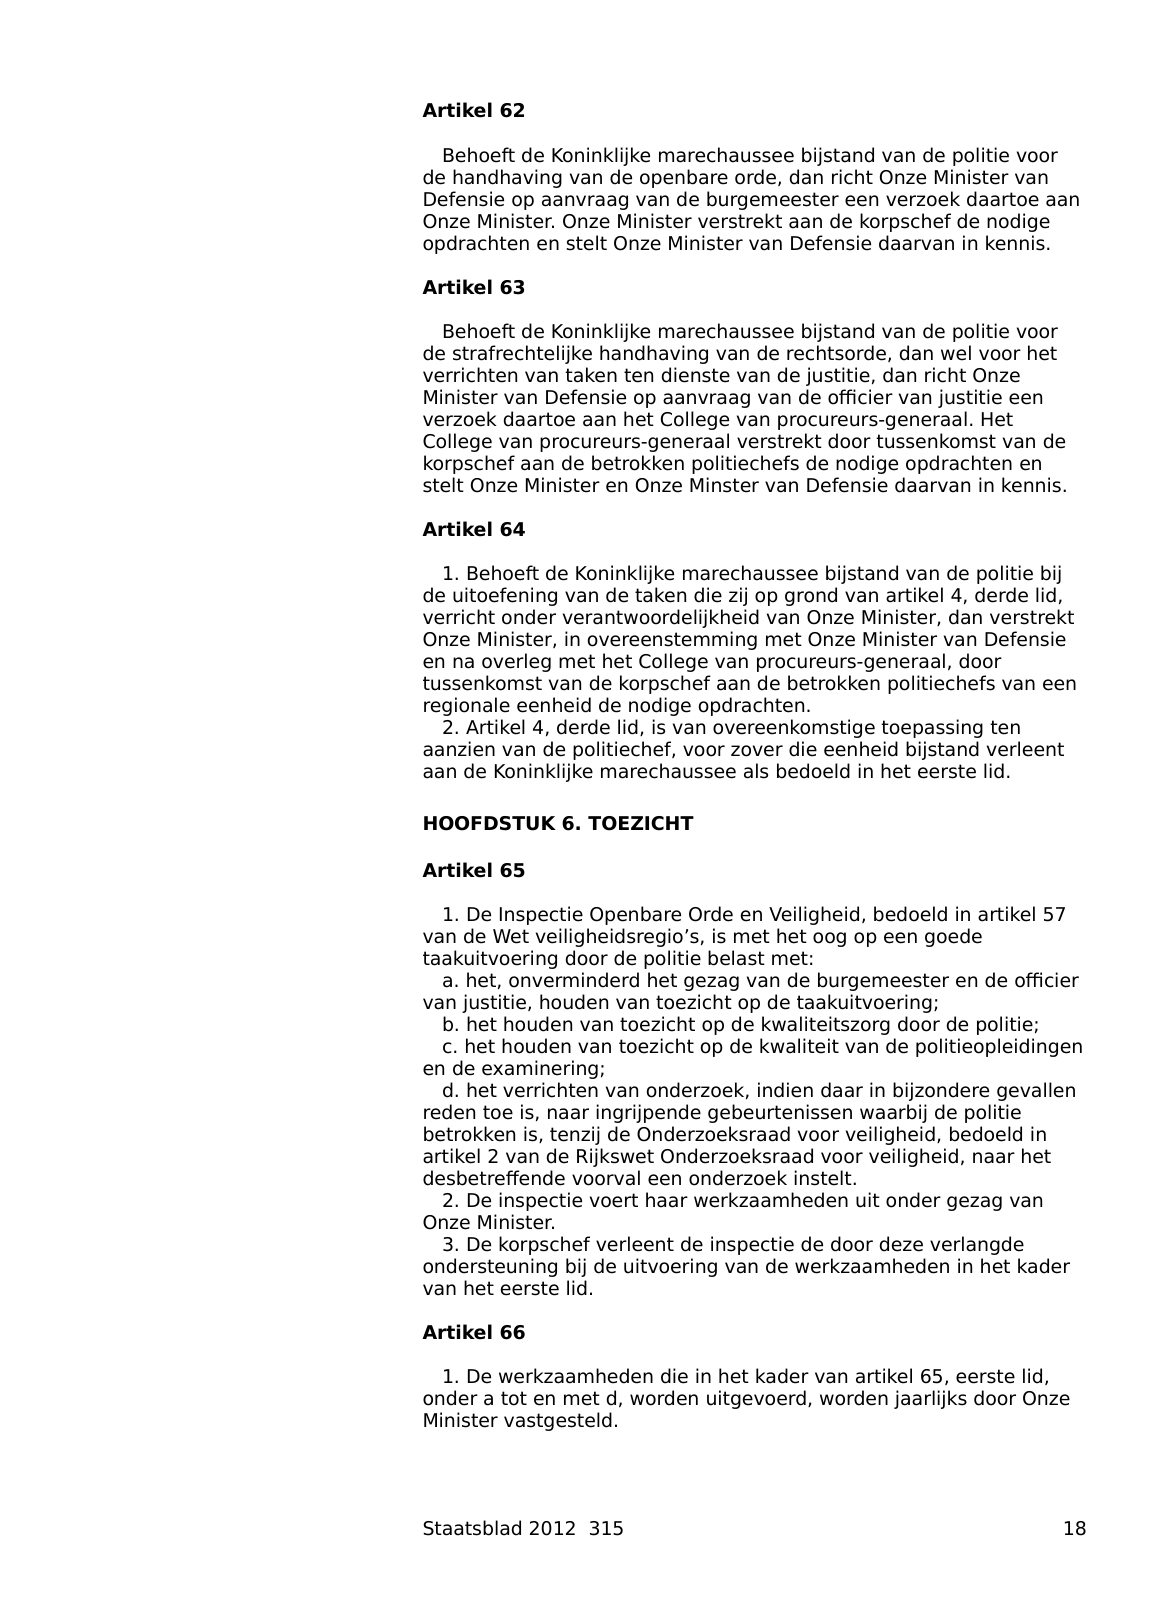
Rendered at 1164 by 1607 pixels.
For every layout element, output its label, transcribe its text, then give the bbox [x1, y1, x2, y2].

text 2. De inspectie voert haar werkzaamheden uit onder gezag van Onze Minister. [422, 1190, 1087, 1234]
subtitle Artikel 65 [422, 860, 1087, 882]
text 3. De korpschef verleent de inspectie de door deze verlangde ondersteuning bij de uitvoering van de werkzaamheden in het kader van het eerste lid. [422, 1234, 1087, 1299]
text Behoeft de Koninklijke marechaussee bijstand van de politie voor de strafrechtelijke handhaving van de rechtsorde, dan wel voor het verrichten van taken ten dienste van de justitie, dan richt Onze Minister van Defensie op aanvraag van de officier van justitie een verzoek daartoe aan het College van procureurs-generaal. Het College van procureurs-generaal verstrekt door tussenkomst van de korpschef aan de betrokken politiechefs de nodige opdrachten en stelt Onze Minister en Onze Minster van Defensie daarvan in kennis. [422, 321, 1087, 497]
text a. het, onverminderd het gezag van de burgemeester en de officier van justitie, houden van toezicht op de taakuitvoering; [422, 970, 1087, 1014]
text 2. Artikel 4, derde lid, is van overeenkomstige toepassing ten aanzien van de politiechef, voor zover die eenheid bijstand verleent aan de Koninklijke marechaussee als bedoeld in het eerste lid. [422, 717, 1087, 783]
text 1. De Inspectie Openbare Orde en Veiligheid, bedoeld in artikel 57 van de Wet veiligheidsregio’s, is met het oog op een goede taakuitvoering door de politie belast met: [422, 904, 1087, 970]
subtitle Artikel 62 [422, 100, 1087, 122]
subtitle HOOFDSTUK 6. TOEZICHT [422, 813, 1087, 835]
text 1. De werkzaamheden die in het kader van artikel 65, eerste lid, onder a tot en met d, worden uitgevoerd, worden jaarlijks door Onze Minister vastgesteld. [422, 1366, 1087, 1432]
subtitle Artikel 66 [422, 1322, 1087, 1344]
text c. het houden van toezicht op de kwaliteit van de politieopleidingen en de examinering; [422, 1036, 1087, 1080]
subtitle Artikel 64 [422, 519, 1087, 541]
text Behoeft de Koninklijke marechaussee bijstand van de politie voor de handhaving van de openbare orde, dan richt Onze Minister van Defensie op aanvraag van de burgemeester een verzoek daartoe aan Onze Minister. Onze Minister verstrekt aan de korpschef de nodige opdrachten en stelt Onze Minister van Defensie daarvan in kennis. [422, 144, 1087, 254]
subtitle Artikel 63 [422, 277, 1087, 299]
text b. het houden van toezicht op de kwaliteitszorg door de politie; [422, 1014, 1087, 1036]
text d. het verrichten van onderzoek, indien daar in bijzondere gevallen reden toe is, naar ingrijpende gebeurtenissen waarbij de politie betrokken is, tenzij de Onderzoeksraad voor veiligheid, bedoeld in artikel 2 van de Rijkswet Onderzoeksraad voor veiligheid, naar het desbetreffende voorval een onderzoek instelt. [422, 1080, 1087, 1190]
text 1. Behoeft de Koninklijke marechaussee bijstand van de politie bij de uitoefening van de taken die zij op grond van artikel 4, derde lid, verricht onder verantwoordelijkheid van Onze Minister, dan verstrekt Onze Minister, in overeenstemming met Onze Minister van Defensie en na overleg met het College van procureurs-generaal, door tussenkomst van de korpschef aan de betrokken politiechefs van een regionale eenheid de nodige opdrachten. [422, 563, 1087, 717]
